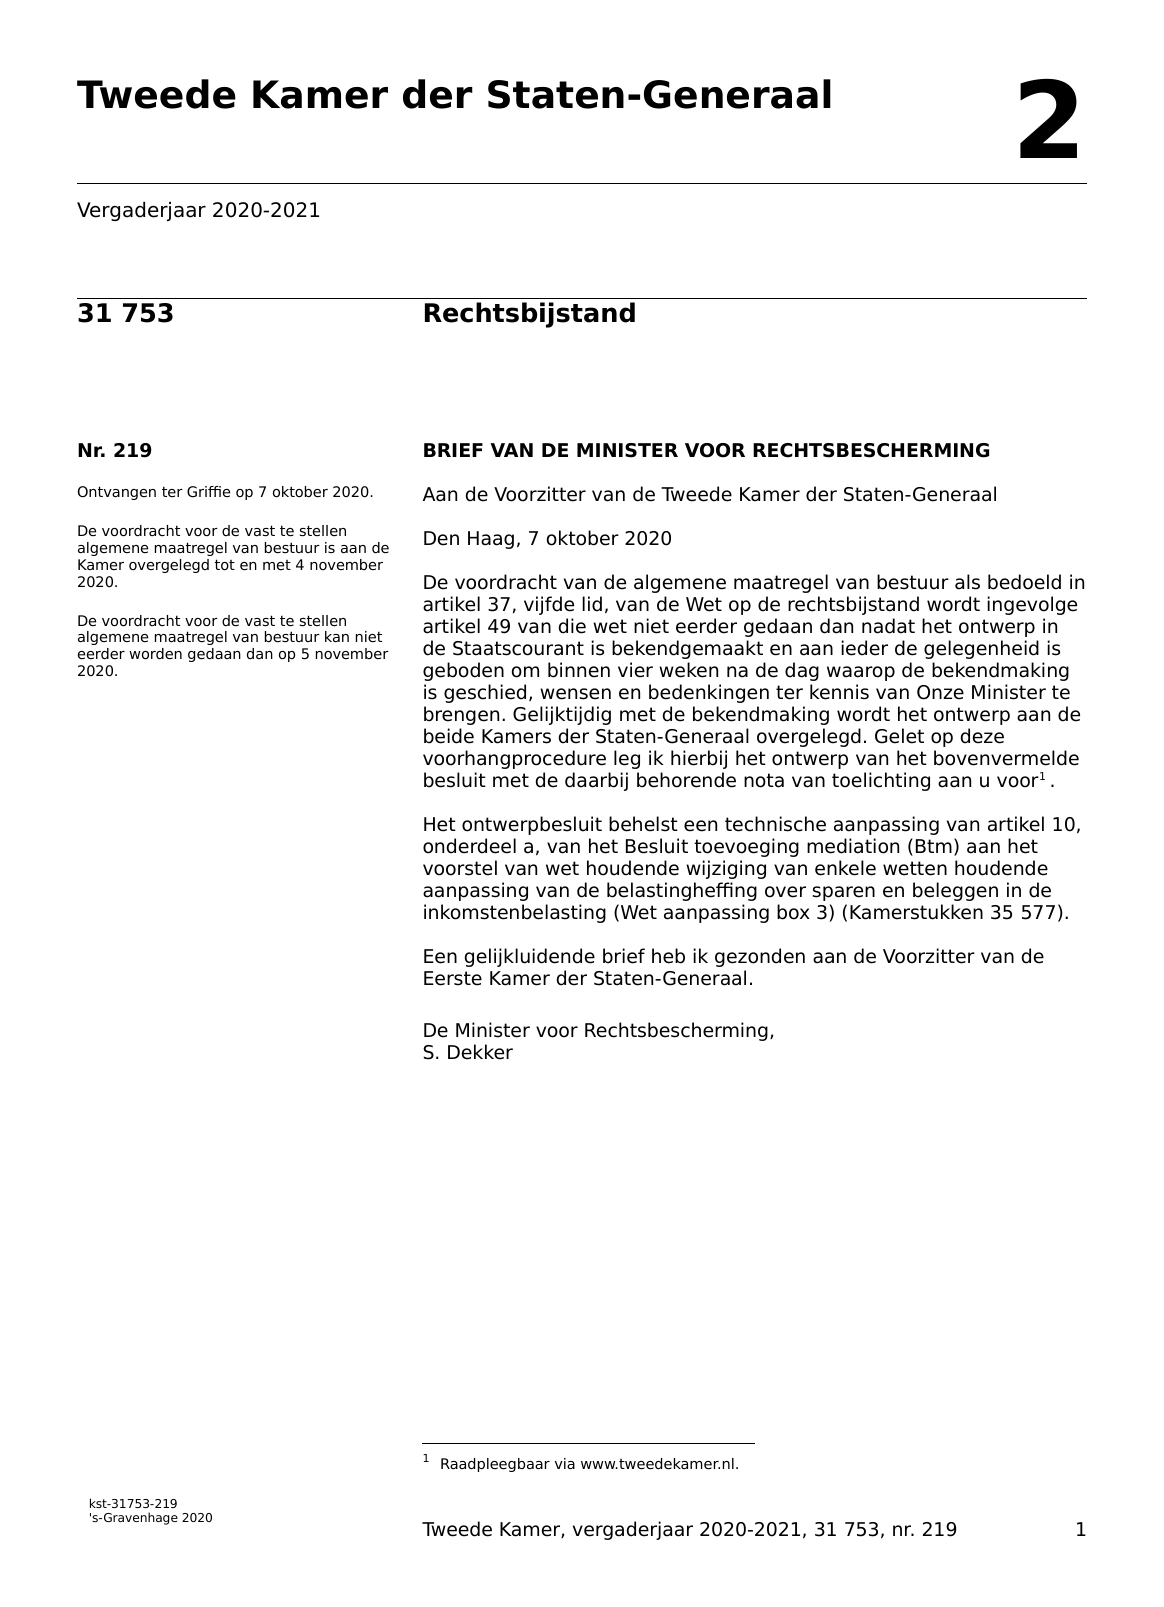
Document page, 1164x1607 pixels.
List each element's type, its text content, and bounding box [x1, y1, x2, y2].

table_header Tweede Kamer der Staten-Generaal [77, 59, 886, 183]
text [77, 590, 399, 613]
subtitle 31 753 Rechtsbijstand [77, 299, 1087, 329]
text Raadpleegbaar via www.tweedekamer.nl. [422, 1452, 1087, 1474]
text Den Haag, 7 oktober 2020 [422, 528, 1087, 550]
text Het ontwerpbesluit behelst een technische aanpassing van artikel 10, onderdeel a, van het Besluit toevoeging mediation (Btm) aan het voorstel van wet houdende wijziging van enkele wetten houdende aanpassing van de belastingheffing over sparen en beleggen in de inkomstenbelasting (Wet aanpassing box 3) (Kamerstukken 35 577). [422, 814, 1087, 924]
text Ontvangen ter Griffie op 7 oktober 2020. [77, 484, 399, 501]
text De voordracht voor de vast te stellen algemene maatregel van bestuur kan niet eerder worden gedaan dan op 5 november 2020. [77, 613, 399, 680]
table_cell Vergaderjaar 2020-2021 [77, 184, 1087, 298]
subtitle Nr. 219 BRIEF VAN DE MINISTER VOOR RECHTSBESCHERMING [77, 440, 1087, 462]
text kst-31753-219 [88, 1497, 323, 1511]
text De Minister voor Rechtsbescherming, S. Dekker [422, 1020, 1087, 1064]
text De voordracht van de algemene maatregel van bestuur als bedoeld in artikel 37, vijfde lid, van de Wet op de rechtsbijstand wordt ingevolge artikel 49 van die wet niet eerder gedaan dan nadat het ontwerp in de Staatscourant is bekendgemaakt en aan ieder de gelegenheid is geboden om binnen vier weken na de dag waarop de bekendmaking is geschied, wensen en bedenkingen ter kennis van Onze Minister te brengen. Gelijktijdig met de bekendmaking wordt het ontwerp aan de beide Kamers der Staten-Generaal overgelegd. Gelet op deze voorhangprocedure leg ik hierbij het ontwerp van het bovenvermelde besluit met de daarbij behorende nota van toelichting aan u voor. [422, 572, 1087, 792]
text De voordracht voor de vast te stellen algemene maatregel van bestuur is aan de Kamer overgelegd tot en met 4 november 2020. [77, 523, 399, 590]
text Aan de Voorzitter van de Tweede Kamer der Staten-Generaal [422, 484, 1087, 506]
table_header 2 [886, 59, 1087, 183]
text Een gelijkluidende brief heb ik gezonden aan de Voorzitter van de Eerste Kamer der Staten-Generaal. [422, 946, 1087, 990]
text [77, 501, 399, 523]
text 's-Gravenhage 2020 [88, 1511, 323, 1525]
